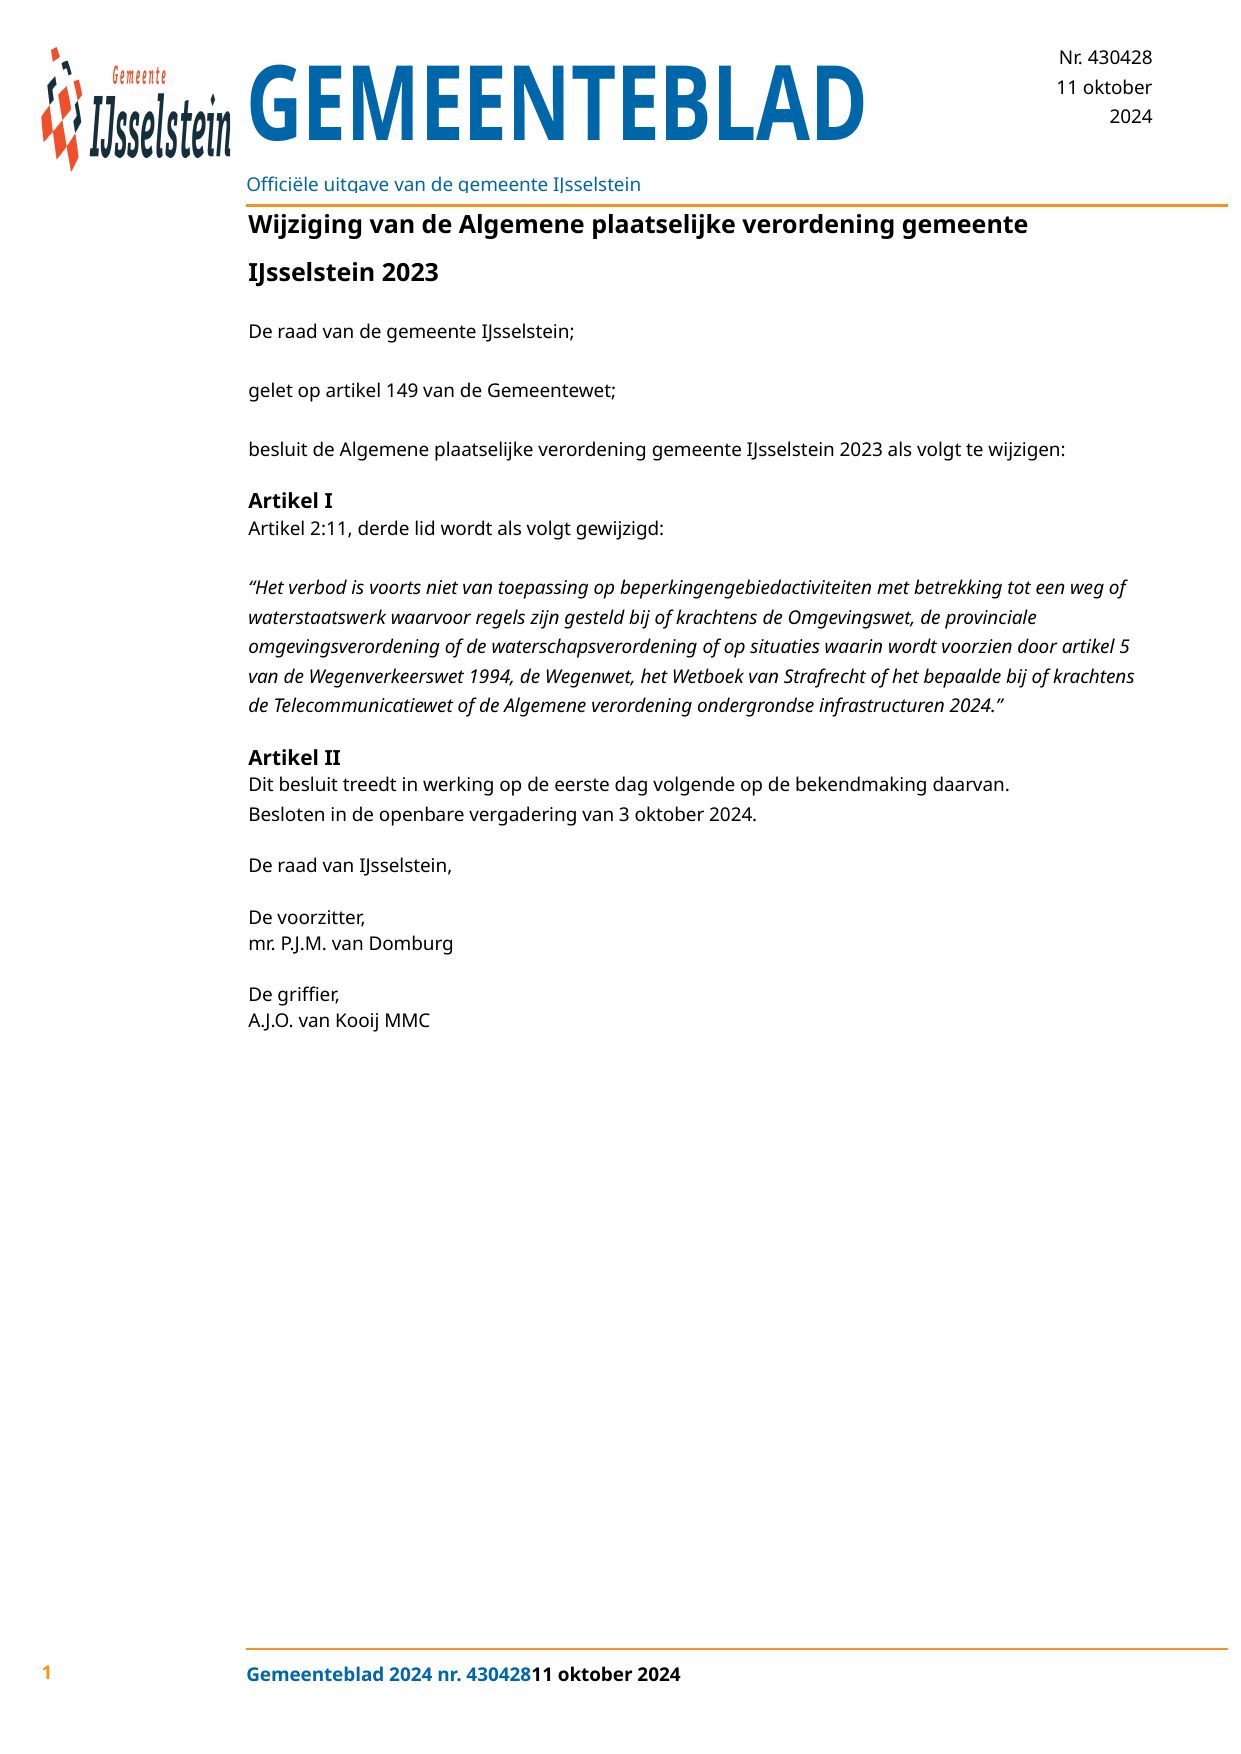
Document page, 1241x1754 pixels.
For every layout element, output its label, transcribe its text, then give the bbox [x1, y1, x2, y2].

text A.J.O. van Kooij MMC [248, 1007, 1152, 1033]
text Artikel I [248, 487, 1152, 515]
text De raad van IJsselstein, [248, 852, 1152, 878]
picture [41, 47, 231, 172]
text De voorzitter, [248, 904, 1152, 930]
text mr. P.J.M. van Domburg [248, 930, 1152, 955]
text gelet op artikel 149 van de Gemeentewet; [248, 377, 1152, 403]
text Wijziging van de Algemene plaatselijke verordening gemeente IJsselstein 2023 [248, 207, 1152, 288]
text Artikel II [248, 743, 1152, 771]
text De griffier, [248, 981, 1152, 1007]
text De raad van de gemeente IJsselstein; [248, 318, 1152, 344]
text Artikel 2:11, derde lid wordt als volgt gewijzigd: [248, 515, 1152, 541]
text Besloten in de openbare vergadering van 3 oktober 2024. [248, 801, 1152, 827]
text besluit de Algemene plaatselijke verordening gemeente IJsselstein 2023 als volgt te wijzigen: [248, 436, 1152, 462]
text Dit besluit treedt in werking op de eerste dag volgende op de bekendmaking daarvan. [248, 771, 1152, 797]
text “Het verbod is voorts niet van toepassing op beperkingengebiedactiviteiten met betrekking tot een weg of waterstaatswerk waarvoor regels zijn gesteld bij of krachtens de Omgevingswet, de provinciale omgevingsverordening of de waterschapsverordening of op situaties waarin wordt voorzien door artikel 5 van de Wegenverkeerswet 1994, de Wegenwet, het Wetboek van Strafrecht of het bepaalde bij of krachtens de Telecommunicatiewet of de Algemene verordening ondergrondse infrastructuren 2024.” [248, 574, 1152, 718]
